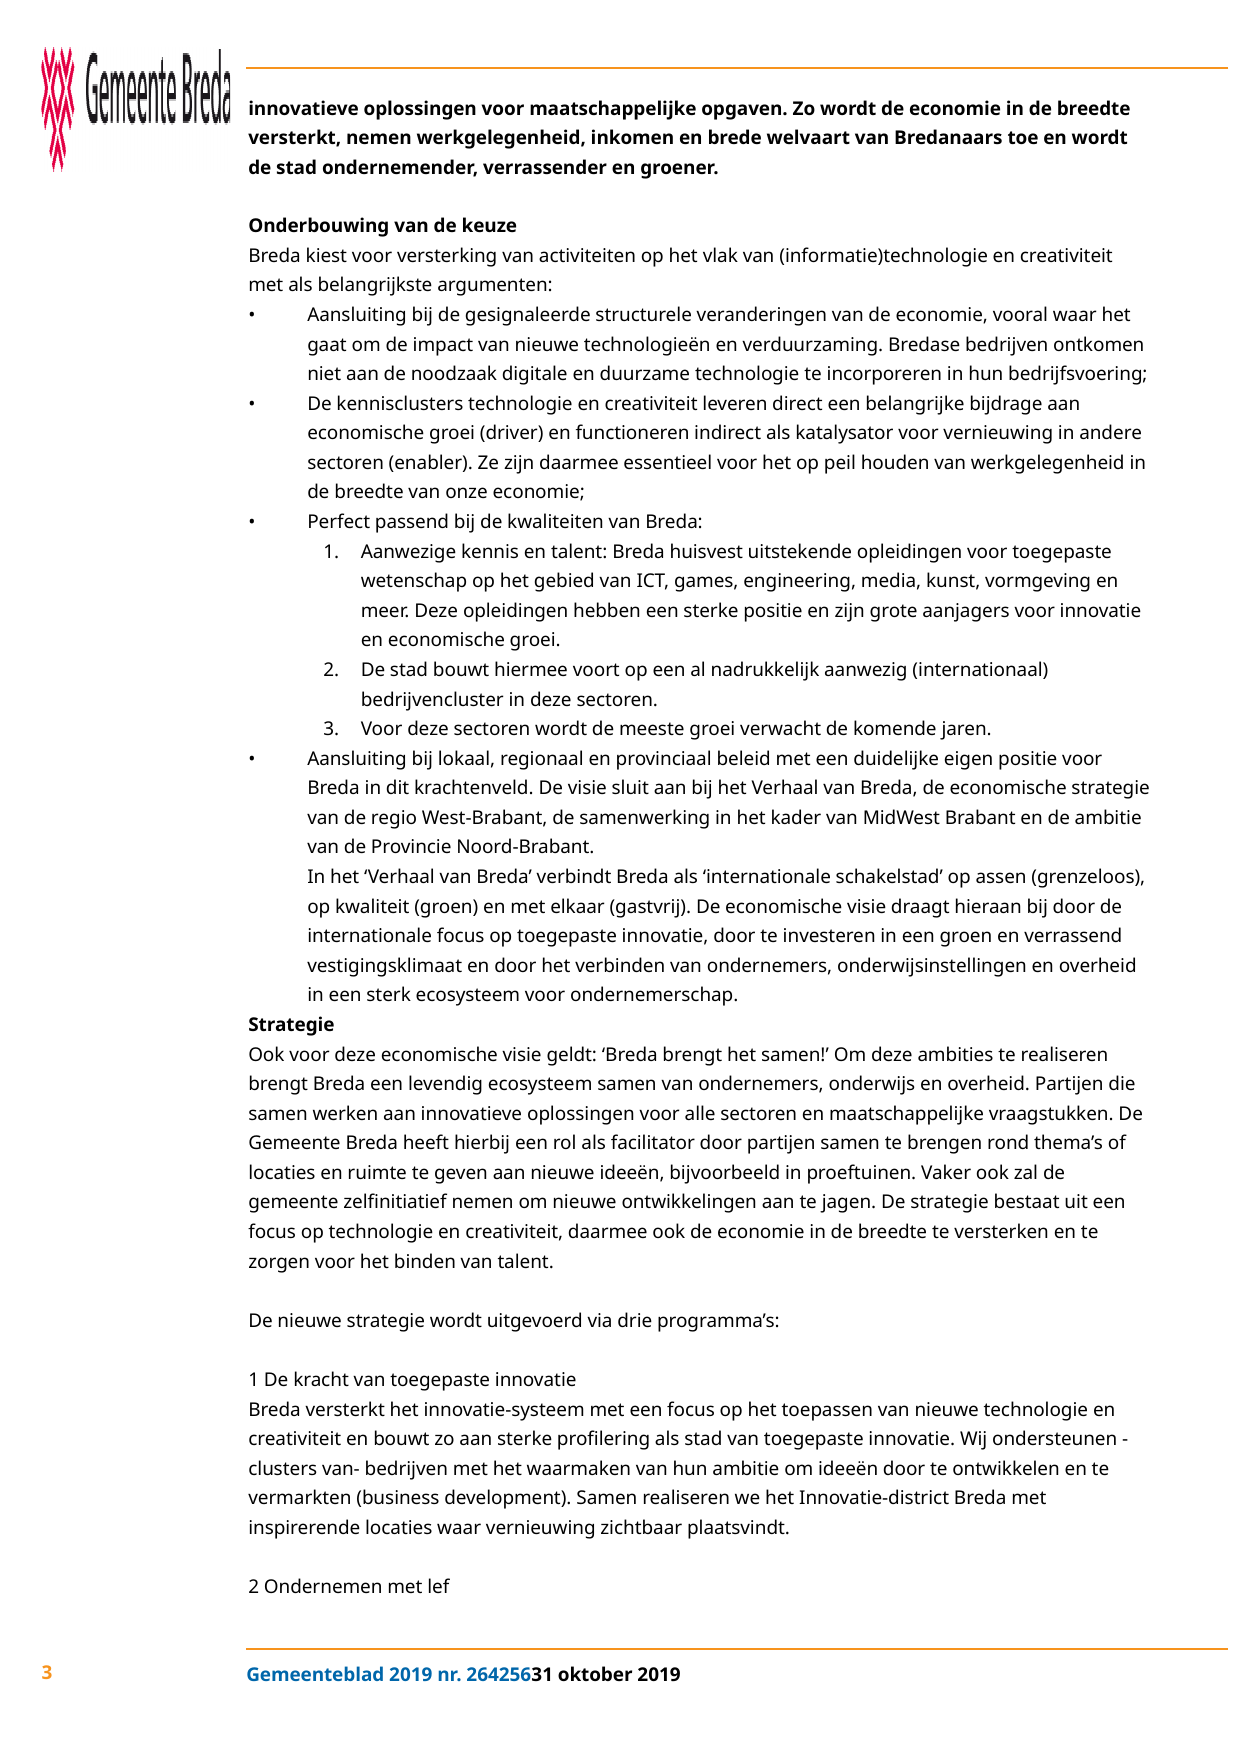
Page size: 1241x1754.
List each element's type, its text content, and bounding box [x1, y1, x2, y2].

text Breda versterkt het innovatie-systeem met een focus op het toepassen van nieuwe technologie en creativiteit en bouwt zo aan sterke profilering als stad van toegepaste innovatie. Wij ondersteunen -clusters van- bedrijven met het waarmaken van hun ambitie om ideeën door te ontwikkelen en te vermarkten (business development). Samen realiseren we het Innovatie-district Breda met inspirerende locaties waar vernieuwing zichtbaar plaatsvindt. [248, 1396, 1152, 1540]
list In het ‘Verhaal van Breda’ verbindt Breda als ‘internationale schakelstad’ op assen (grenzeloos), op kwaliteit (groen) en met elkaar (gastvrij). De economische visie draagt hieraan bij door de internationale focus op toegepaste innovatie, door te investeren in een groen en verrassend vestigingsklimaat en door het verbinden van ondernemers, onderwijsinstellingen en overheid in een sterk ecosysteem voor ondernemerschap. [248, 863, 1152, 1007]
text Breda kiest voor versterking van activiteiten op het vlak van (informatie)technologie en creativiteit met als belangrijkste argumenten: [248, 242, 1152, 297]
text Strategie [248, 1011, 1152, 1037]
text 1 De kracht van toegepaste innovatie [248, 1366, 1152, 1392]
list Perfect passend bij de kwaliteiten van Breda: [248, 508, 1152, 534]
text De nieuwe strategie wordt uitgevoerd via drie programma’s: [248, 1307, 1152, 1333]
list Aansluiting bij lokaal, regionaal en provinciaal beleid met een duidelijke eigen positie voor Breda in dit krachtenveld. De visie sluit aan bij het Verhaal van Breda, de economische strategie van de regio West-Brabant, de samenwerking in het kader van MidWest Brabant en de ambitie van de Provincie Noord-Brabant. [248, 745, 1152, 859]
text Ook voor deze economische visie geldt: ‘Breda brengt het samen!’ Om deze ambities te realiseren brengt Breda een levendig ecosysteem samen van ondernemers, onderwijs en overheid. Partijen die samen werken aan innovatieve oplossingen voor alle sectoren en maatschappelijke vraagstukken. De Gemeente Breda heeft hierbij een rol als facilitator door partijen samen te brengen rond thema’s of locaties en ruimte te geven aan nieuwe ideeën, bijvoorbeeld in proeftuinen. Vaker ook zal de gemeente zelfinitiatief nemen om nieuwe ontwikkelingen aan te jagen. De strategie bestaat uit een focus op technologie en creativiteit, daarmee ook de economie in de breedte te versterken en te zorgen voor het binden van talent. [248, 1041, 1152, 1274]
list De stad bouwt hiermee voort op een al nadrukkelijk aanwezig (internationaal) bedrijvencluster in deze sectoren. [323, 656, 1152, 712]
text Onderbouwing van de keuze [248, 212, 1152, 238]
list Voor deze sectoren wordt de meeste groei verwacht de komende jaren. [323, 715, 1152, 741]
list Aanwezige kennis en talent: Breda huisvest uitstekende opleidingen voor toegepaste wetenschap op het gebied van ICT, games, engineering, media, kunst, vormgeving en meer. Deze opleidingen hebben een sterke positie en zijn grote aanjagers voor innovatie en economische groei. [323, 538, 1152, 652]
table_header innovatieve oplossingen voor maatschappelijke opgaven. Zo wordt de economie in de breedte versterkt, nemen werkgelegenheid, inkomen en brede welvaart van Bredanaars toe en wordt de stad ondernemender, verrassender en groener. [248, 95, 1152, 180]
picture [41, 47, 231, 172]
list Aansluiting bij de gesignaleerde structurele veranderingen van de economie, vooral waar het gaat om de impact van nieuwe technologieën en verduurzaming. Bredase bedrijven ontkomen niet aan de noodzaak digitale en duurzame technologie te incorporeren in hun bedrijfsvoering; [248, 301, 1152, 386]
list De kennisclusters technologie en creativiteit leveren direct een belangrijke bijdrage aan economische groei (driver) en functioneren indirect als katalysator voor vernieuwing in andere sectoren (enabler). Ze zijn daarmee essentieel voor het op peil houden van werkgelegenheid in de breedte van onze economie; [248, 390, 1152, 504]
text 2 Ondernemen met lef [248, 1573, 1152, 1599]
